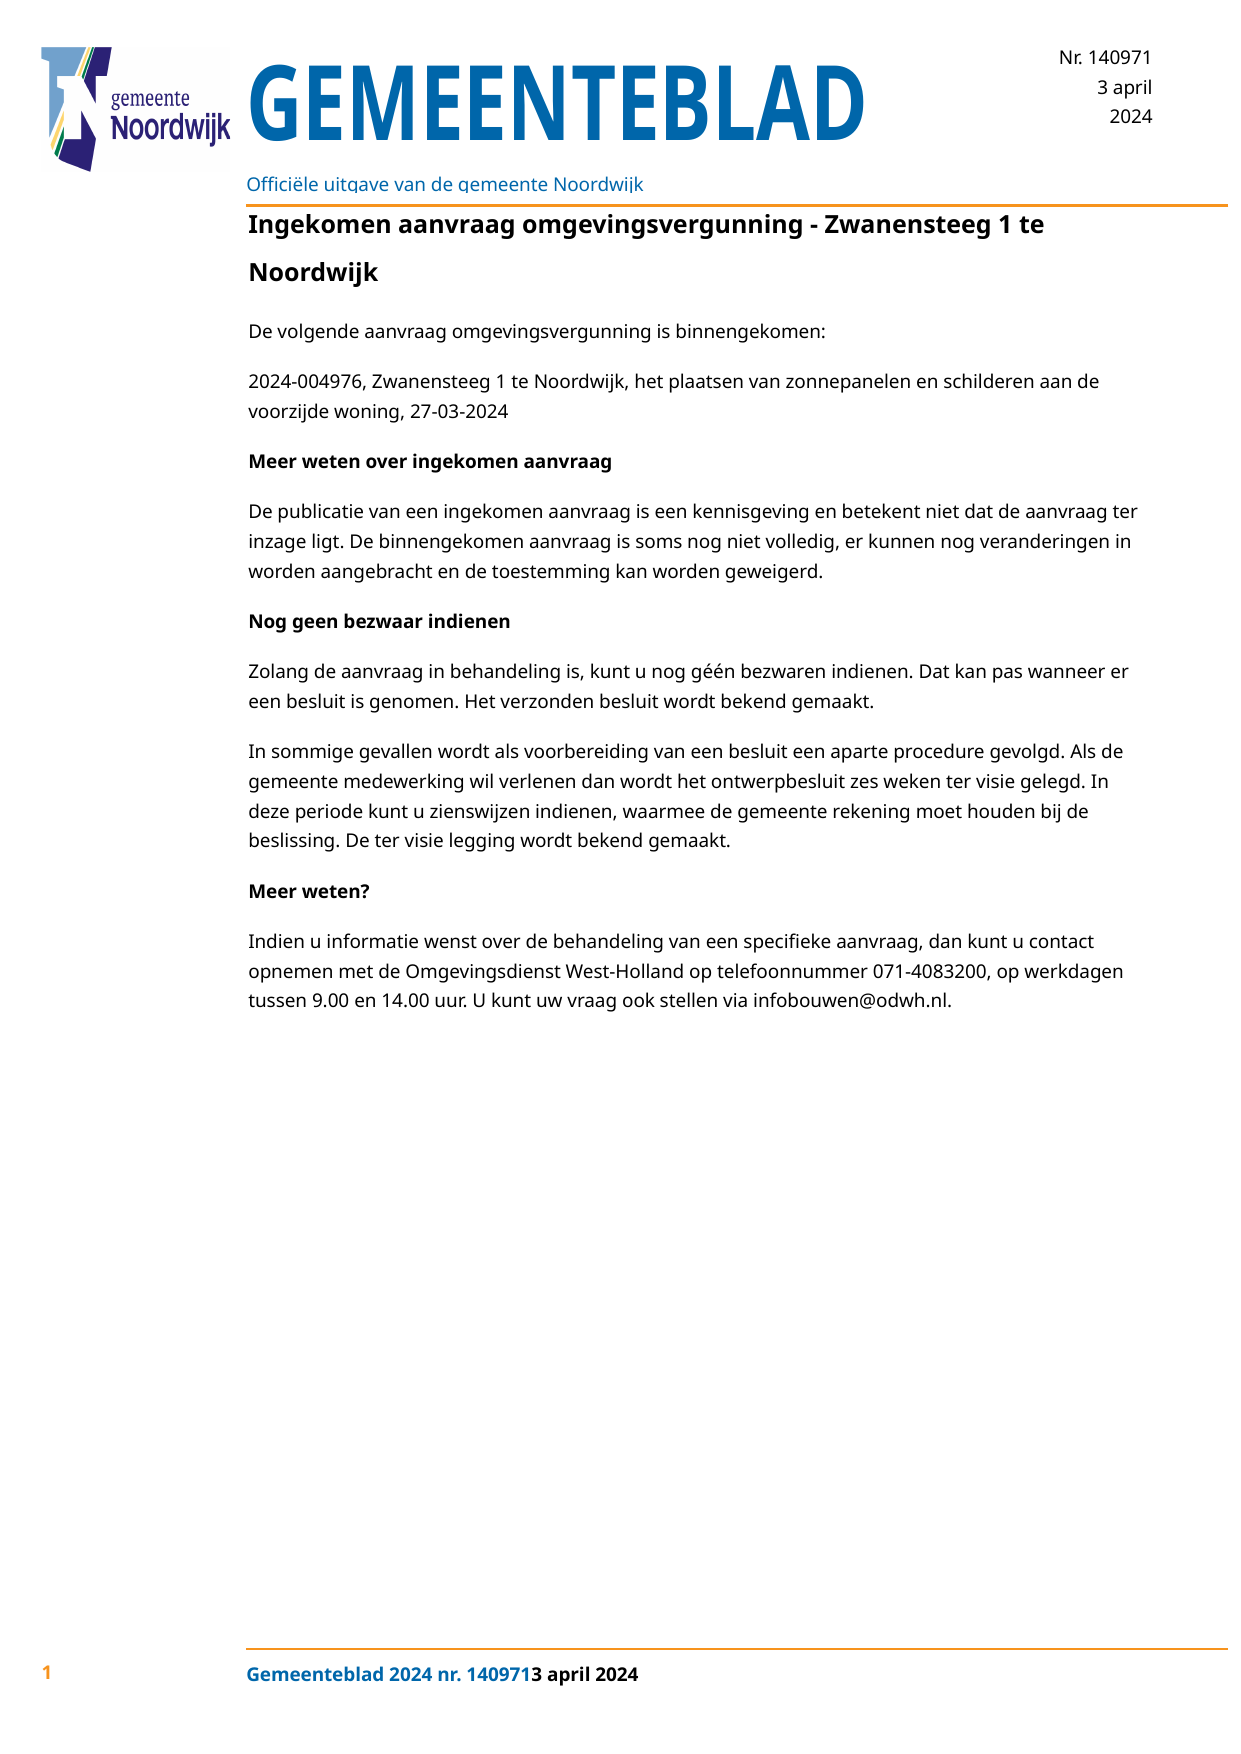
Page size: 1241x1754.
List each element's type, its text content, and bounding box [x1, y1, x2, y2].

text De publicatie van een ingekomen aanvraag is een kennisgeving en betekent niet dat de aanvraag ter inzage ligt. De binnengekomen aanvraag is soms nog niet volledig, er kunnen nog veranderingen in worden aangebracht en de toestemming kan worden geweigerd. [248, 499, 1152, 584]
text Indien u informatie wenst over de behandeling van een specifieke aanvraag, dan kunt u contact opnemen met de Omgevingsdienst West-Holland op telefoonnummer 071-4083200, op werkdagen tussen 9.00 en 14.00 uur. U kunt uw vraag ook stellen via infobouwen@odwh.nl. [248, 928, 1152, 1013]
text Zolang de aanvraag in behandeling is, kunt u nog géén bezwaren indienen. Dat kan pas wanneer er een besluit is genomen. Het verzonden besluit wordt bekend gemaakt. [248, 659, 1152, 714]
text Meer weten over ingekomen aanvraag [248, 448, 1152, 474]
text 2024-004976, Zwanensteeg 1 te Noordwijk, het plaatsen van zonnepanelen en schilderen aan de voorzijde woning, 27-03-2024 [248, 368, 1152, 424]
text In sommige gevallen wordt als voorbereiding van een besluit een aparte procedure gevolgd. Als de gemeente medewerking wil verlenen dan wordt het ontwerpbesluit zes weken ter visie gelegd. In deze periode kunt u zienswijzen indienen, waarmee de gemeente rekening moet houden bij de beslissing. De ter visie legging wordt bekend gemaakt. [248, 739, 1152, 853]
picture [41, 47, 231, 172]
text Meer weten? [248, 878, 1152, 904]
text Ingekomen aanvraag omgevingsvergunning - Zwanensteeg 1 te Noordwijk [248, 207, 1152, 288]
text De volgende aanvraag omgevingsvergunning is binnengekomen: [248, 318, 1152, 344]
text Nog geen bezwaar indienen [248, 608, 1152, 634]
